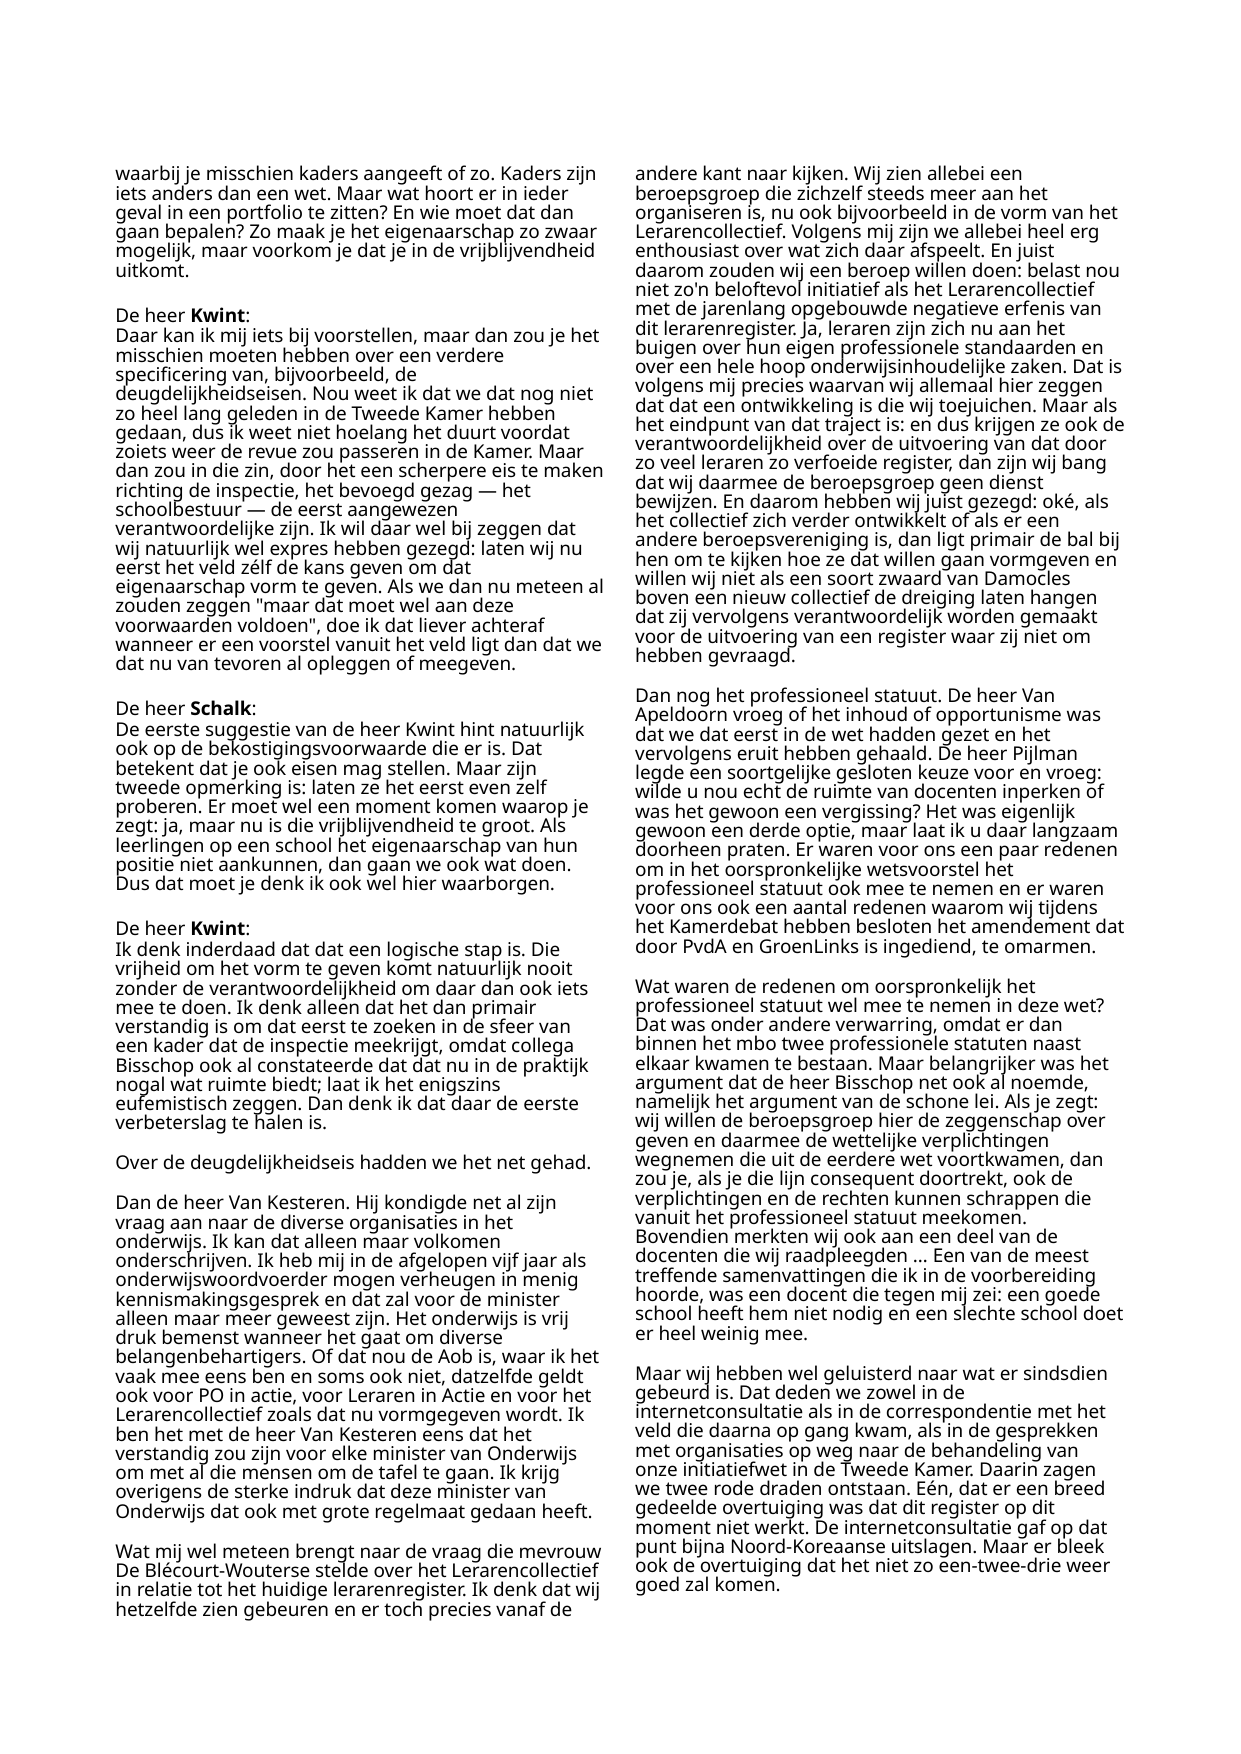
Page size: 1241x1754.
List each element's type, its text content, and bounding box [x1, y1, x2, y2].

text Wat mij wel meteen brengt naar de vraag die mevrouw De Blécourt-Wouterse stelde over het Lerarencollectief in relatie tot het huidige lerarenregister. Ik denk dat wij hetzelfde zien gebeuren en er toch precies vanaf de [115, 1543, 605, 1620]
text De heer Schalk: [115, 695, 605, 721]
text Daar kan ik mij iets bij voorstellen, maar dan zou je het misschien moeten hebben over een verdere specificering van, bijvoorbeeld, de deugdelijkheidseisen. Nou weet ik dat we dat nog niet zo heel lang geleden in de Tweede Kamer hebben gedaan, dus ik weet niet hoelang het duurt voordat zoiets weer de revue zou passeren in de Kamer. Maar dan zou in die zin, door het een scherpere eis te maken richting de inspectie, het bevoegd gezag — het schoolbestuur — de eerst aangewezen verantwoordelijke zijn. Ik wil daar wel bij zeggen dat wij natuurlijk wel expres hebben gezegd: laten wij nu eerst het veld zélf de kans geven om dat eigenaarschap vorm te geven. Als we dan nu meteen al zouden zeggen "maar dat moet wel aan deze voorwaarden voldoen", doe ik dat liever achteraf wanneer er een voorstel vanuit het veld ligt dan dat we dat nu van tevoren al opleggen of meegeven. [115, 327, 605, 674]
text De heer Kwint: [115, 915, 605, 941]
text Over de deugdelijkheidseis hadden we het net gehad. [115, 1154, 605, 1174]
text andere kant naar kijken. Wij zien allebei een beroepsgroep die zichzelf steeds meer aan het organiseren is, nu ook bijvoorbeeld in de vorm van het Lerarencollectief. Volgens mij zijn we allebei heel erg enthousiast over wat zich daar afspeelt. En juist daarom zouden wij een beroep willen doen: belast nou niet zo'n beloftevol initiatief als het Lerarencollectief met de jarenlang opgebouwde negatieve erfenis van dit lerarenregister. Ja, leraren zijn zich nu aan het buigen over hun eigen professionele standaarden en over een hele hoop onderwijsinhoudelijke zaken. Dat is volgens mij precies waarvan wij allemaal hier zeggen dat dat een ontwikkeling is die wij toejuichen. Maar als het eindpunt van dat traject is: en dus krijgen ze ook de verantwoordelijkheid over de uitvoering van dat door zo veel leraren zo verfoeide register, dan zijn wij bang dat wij daarmee de beroepsgroep geen dienst bewijzen. En daarom hebben wij juist gezegd: oké, als het collectief zich verder ontwikkelt of als er een andere beroepsvereniging is, dan ligt primair de bal bij hen om te kijken hoe ze dat willen gaan vormgeven en willen wij niet als een soort zwaard van Damocles boven een nieuw collectief de dreiging laten hangen dat zij vervolgens verantwoordelijk worden gemaakt voor de uitvoering van een register waar zij niet om hebben gevraagd. [635, 165, 1125, 666]
text Dan de heer Van Kesteren. Hij kondigde net al zijn vraag aan naar de diverse organisaties in het onderwijs. Ik kan dat alleen maar volkomen onderschrijven. Ik heb mij in de afgelopen vijf jaar als onderwijswoordvoerder mogen verheugen in menig kennismakingsgesprek en dat zal voor de minister alleen maar meer geweest zijn. Het onderwijs is vrij druk bemenst wanneer het gaat om diverse belangenbehartigers. Of dat nou de Aob is, waar ik het vaak mee eens ben en soms ook niet, datzelfde geldt ook voor PO in actie, voor Leraren in Actie en voor het Lerarencollectief zoals dat nu vormgegeven wordt. Ik ben het met de heer Van Kesteren eens dat het verstandig zou zijn voor elke minister van Onderwijs om met al die mensen om de tafel te gaan. Ik krijg overigens de sterke indruk dat deze minister van Onderwijs dat ook met grote regelmaat gedaan heeft. [115, 1194, 605, 1522]
text Dan nog het professioneel statuut. De heer Van Apeldoorn vroeg of het inhoud of opportunisme was dat we dat eerst in de wet hadden gezet en het vervolgens eruit hebben gehaald. De heer Pijlman legde een soortgelijke gesloten keuze voor en vroeg: wilde u nou echt de ruimte van docenten inperken of was het gewoon een vergissing? Het was eigenlijk gewoon een derde optie, maar laat ik u daar langzaam doorheen praten. Er waren voor ons een paar redenen om in het oorspronkelijke wetsvoorstel het professioneel statuut ook mee te nemen en er waren voor ons ook een aantal redenen waarom wij tijdens het Kamerdebat hebben besloten het amendement dat door PvdA en GroenLinks is ingediend, te omarmen. [635, 687, 1125, 957]
text Wat waren de redenen om oorspronkelijk het professioneel statuut wel mee te nemen in deze wet? Dat was onder andere verwarring, omdat er dan binnen het mbo twee professionele statuten naast elkaar kwamen te bestaan. Maar belangrijker was het argument dat de heer Bisschop net ook al noemde, namelijk het argument van de schone lei. Als je zegt: wij willen de beroepsgroep hier de zeggenschap over geven en daarmee de wettelijke verplichtingen wegnemen die uit de eerdere wet voortkwamen, dan zou je, als je die lijn consequent doortrekt, ook de verplichtingen en de rechten kunnen schrappen die vanuit het professioneel statuut meekomen. Bovendien merkten wij ook aan een deel van de docenten die wij raadpleegden … Een van de meest treffende samenvattingen die ik in de voorbereiding hoorde, was een docent die tegen mij zei: een goede school heeft hem niet nodig en een slechte school doet er heel weinig mee. [635, 978, 1125, 1344]
text De eerste suggestie van de heer Kwint hint natuurlijk ook op de bekostigingsvoorwaarde die er is. Dat betekent dat je ook eisen mag stellen. Maar zijn tweede opmerking is: laten ze het eerst even zelf proberen. Er moet wel een moment komen waarop je zegt: ja, maar nu is die vrijblijvendheid te groot. Als leerlingen op een school het eigenaarschap van hun positie niet aankunnen, dan gaan we ook wat doen. Dus dat moet je denk ik ook wel hier waarborgen. [115, 721, 605, 894]
text De heer Kwint: [115, 302, 605, 327]
text Ik denk inderdaad dat dat een logische stap is. Die vrijheid om het vorm te geven komt natuurlijk nooit zonder de verantwoordelijkheid om daar dan ook iets mee te doen. Ik denk alleen dat het dan primair verstandig is om dat eerst te zoeken in de sfeer van een kader dat de inspectie meekrijgt, omdat collega Bisschop ook al constateerde dat dat nu in de praktijk nogal wat ruimte biedt; laat ik het enigszins eufemistisch zeggen. Dan denk ik dat daar de eerste verbeterslag te halen is. [115, 941, 605, 1134]
text waarbij je misschien kaders aangeeft of zo. Kaders zijn iets anders dan een wet. Maar wat hoort er in ieder geval in een portfolio te zitten? En wie moet dat dan gaan bepalen? Zo maak je het eigenaarschap zo zwaar mogelijk, maar voorkom je dat je in de vrijblijvendheid uitkomt. [115, 165, 605, 281]
text Maar wij hebben wel geluisterd naar wat er sindsdien gebeurd is. Dat deden we zowel in de internetconsultatie als in de correspondentie met het veld die daarna op gang kwam, als in de gesprekken met organisaties op weg naar de behandeling van onze initiatiefwet in de Tweede Kamer. Daarin zagen we twee rode draden ontstaan. Eén, dat er een breed gedeelde overtuiging was dat dit register op dit moment niet werkt. De internetconsultatie gaf op dat punt bijna Noord-Koreaanse uitslagen. Maar er bleek ook de overtuiging dat het niet zo een-twee-drie weer goed zal komen. [635, 1364, 1125, 1596]
